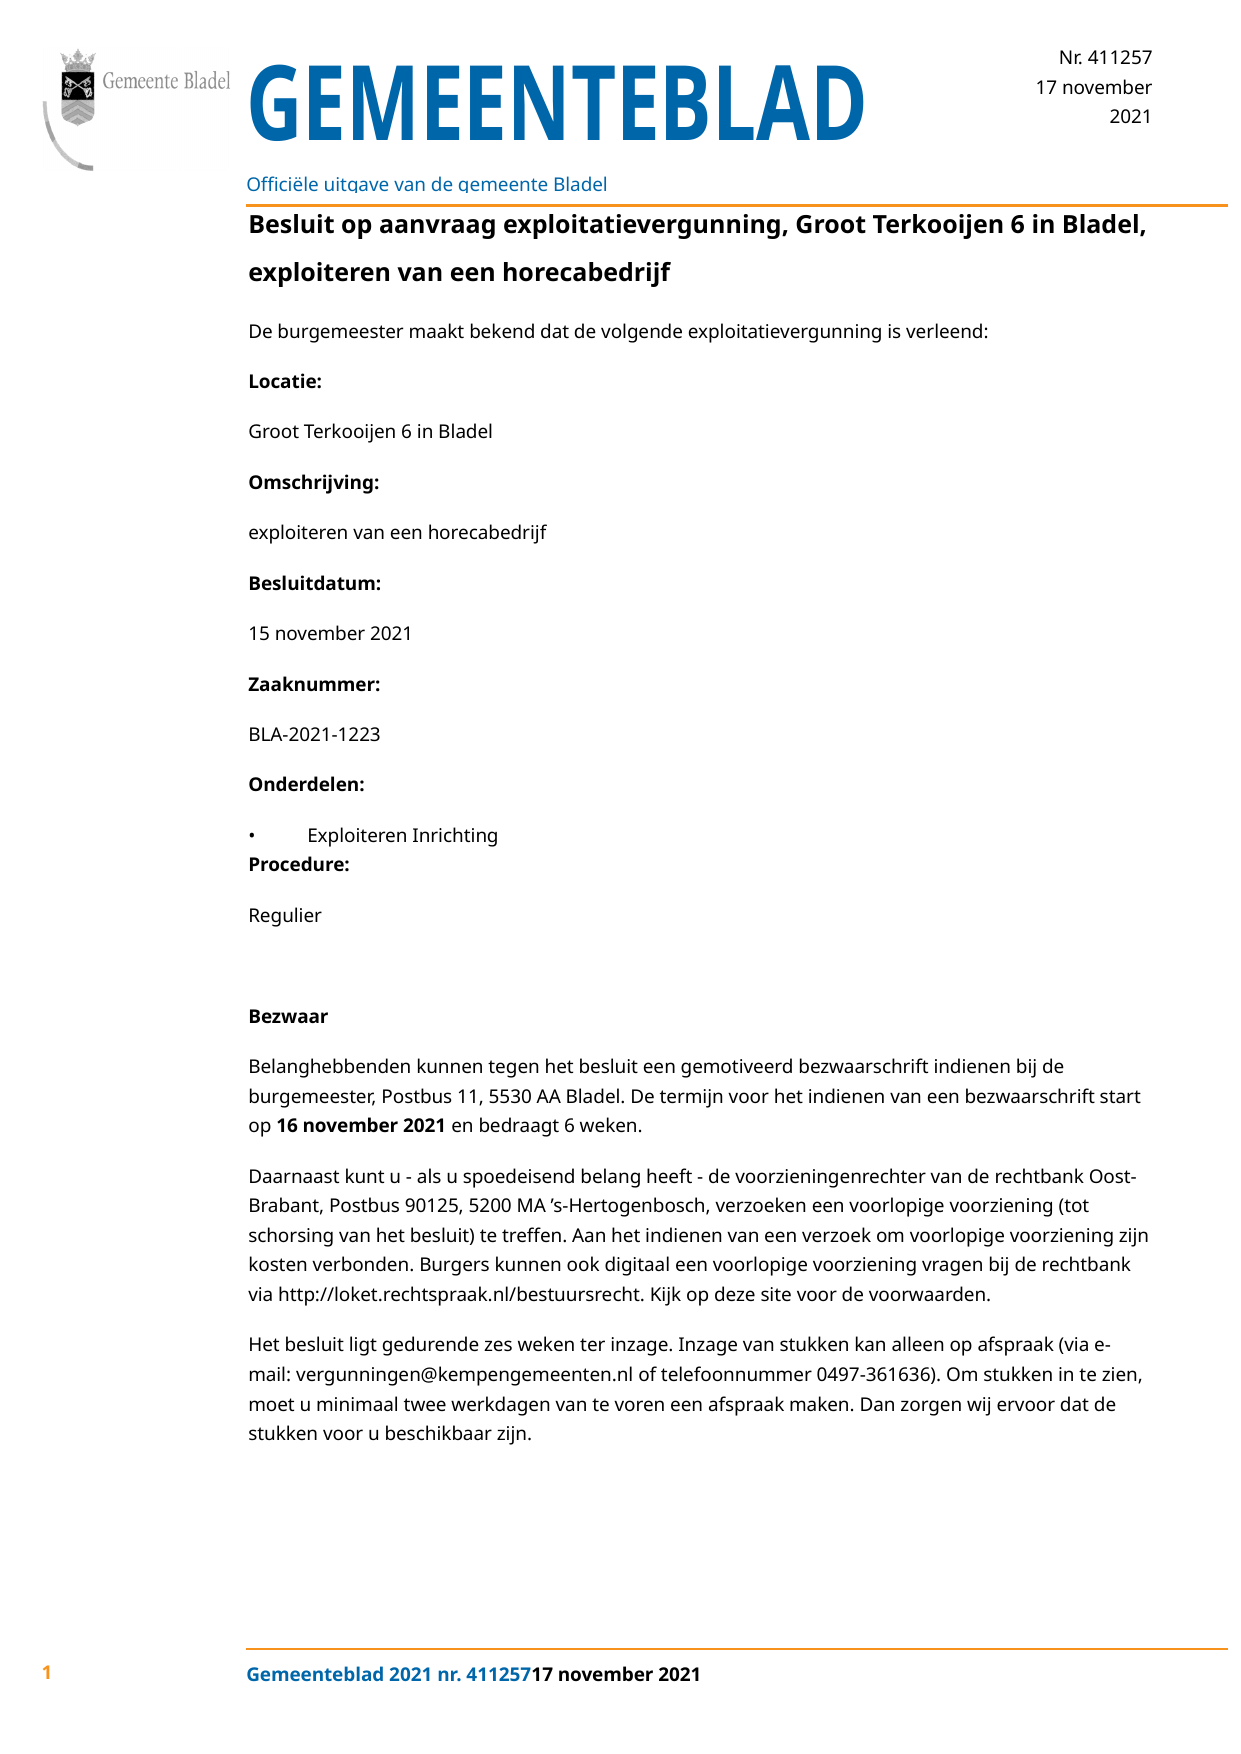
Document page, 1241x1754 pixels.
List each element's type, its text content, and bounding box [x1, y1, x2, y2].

text BLA-2021-1223 [248, 721, 1152, 747]
text Procedure: [248, 852, 1152, 877]
list Exploiteren Inrichting [248, 822, 1152, 848]
text Groot Terkooijen 6 in Bladel [248, 419, 1152, 444]
text Belanghebbenden kunnen tegen het besluit een gemotiveerd bezwaarschrift indienen bij de burgemeester, Postbus 11, 5530 AA Bladel. De termijn voor het indienen van een bezwaarschrift start op 16 november 2021 en bedraagt 6 weken. [248, 1053, 1152, 1138]
text 15 november 2021 [248, 620, 1152, 646]
text Bezwaar [248, 1003, 1152, 1029]
text Besluitdatum: [248, 570, 1152, 596]
text Regulier [248, 902, 1152, 928]
text exploiteren van een horecabedrijf [248, 519, 1152, 545]
text Besluit op aanvraag exploitatievergunning, Groot Terkooijen 6 in Bladel, exploiteren van een horecabedrijf [248, 207, 1152, 288]
text De burgemeester maakt bekend dat de volgende exploitatievergunning is verleend: [248, 318, 1152, 344]
text Omschrijving: [248, 469, 1152, 495]
text Zaaknummer: [248, 671, 1152, 697]
text Het besluit ligt gedurende zes weken ter inzage. Inzage van stukken kan alleen op afspraak (via e-mail: vergunningen@kempengemeenten.nl of telefoonnummer 0497-361636). Om stukken in te zien, moet u minimaal twee werkdagen van te voren een afspraak maken. Dan zorgen wij ervoor dat de stukken voor u beschikbaar zijn. [248, 1332, 1152, 1446]
text Daarnaast kunt u - als u spoedeisend belang heeft - de voorzieningenrechter van de rechtbank Oost-Brabant, Postbus 90125, 5200 MA ’s-Hertogenbosch, verzoeken een voorlopige voorziening (tot schorsing van het besluit) te treffen. Aan het indienen van een verzoek om voorlopige voorziening zijn kosten verbonden. Burgers kunnen ook digitaal een voorlopige voorziening vragen bij de rechtbank via http://loket.rechtspraak.nl/bestuursrecht. Kijk op deze site voor de voorwaarden. [248, 1163, 1152, 1307]
text Locatie: [248, 368, 1152, 394]
text Onderdelen: [248, 772, 1152, 797]
picture [41, 47, 231, 172]
